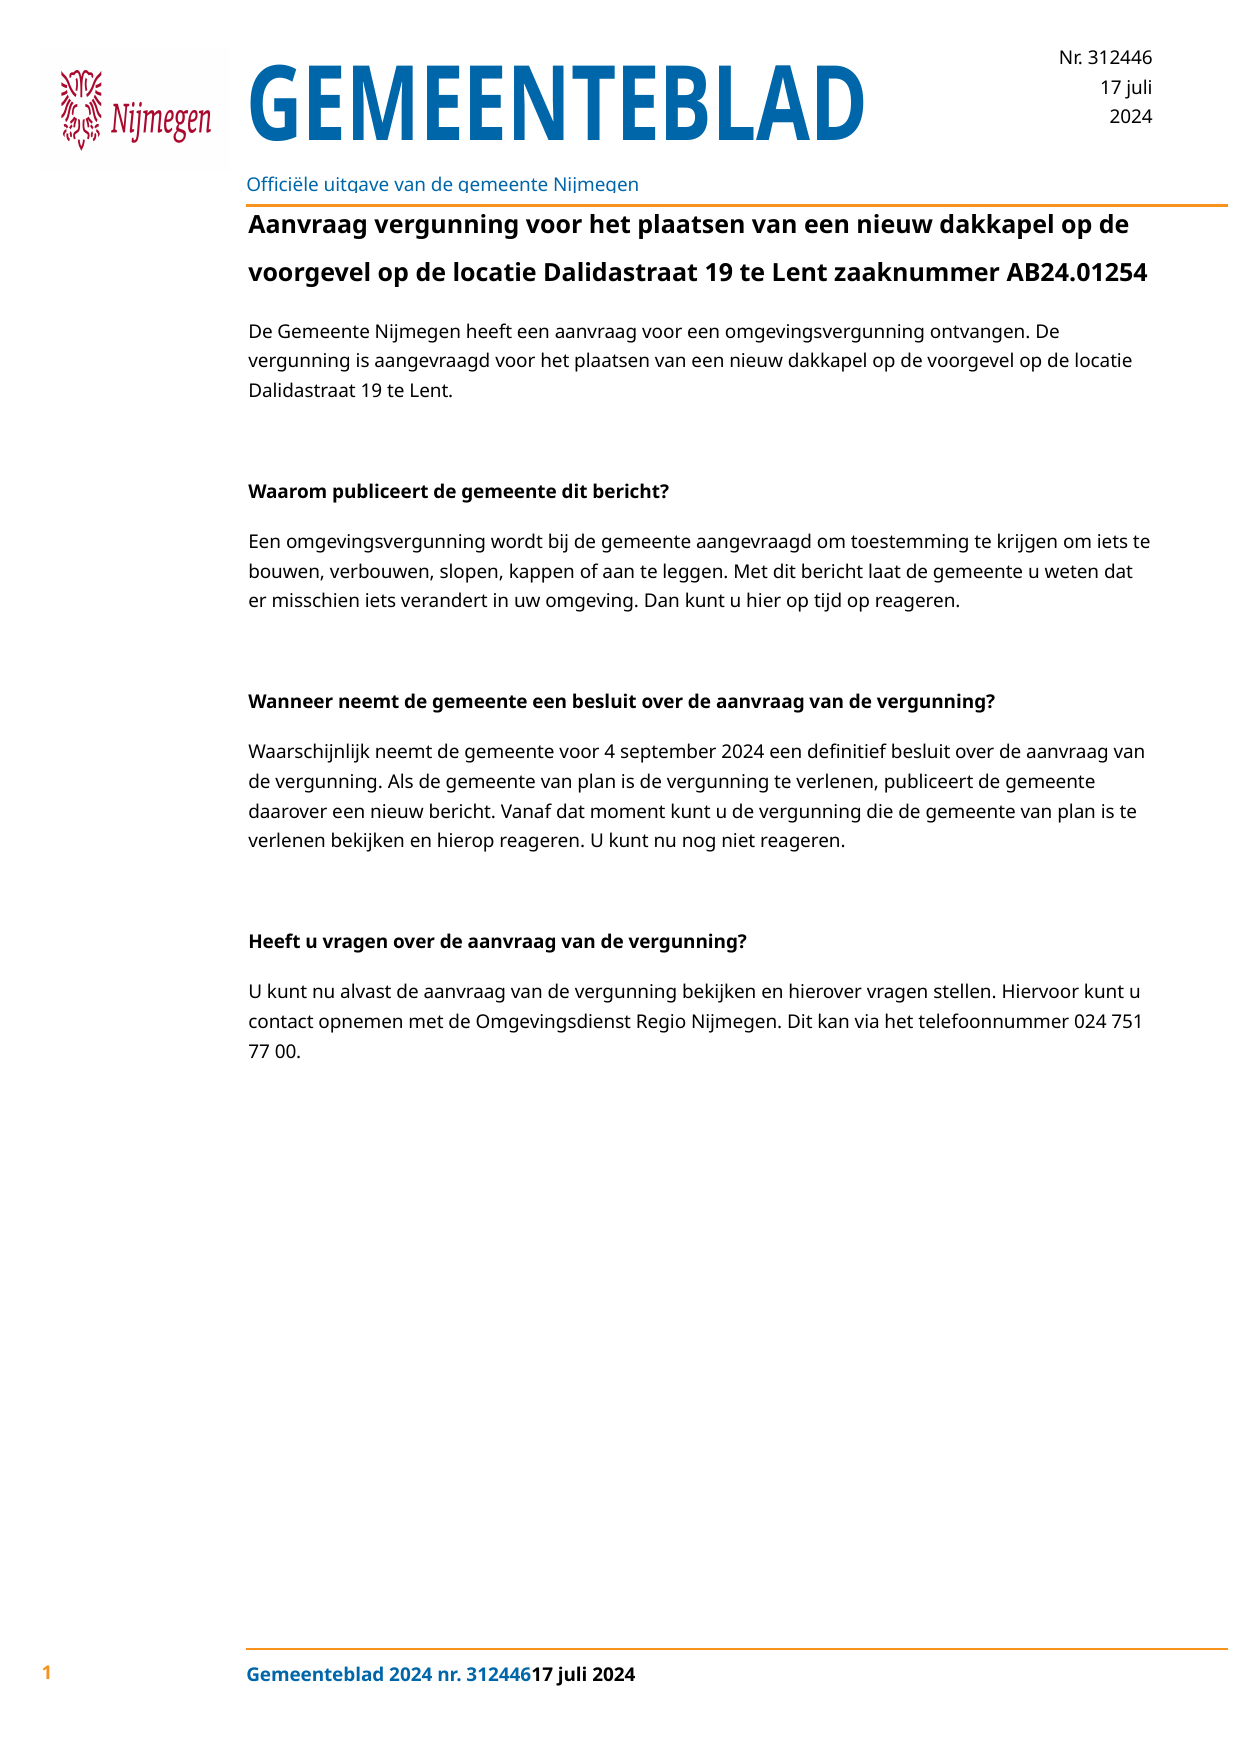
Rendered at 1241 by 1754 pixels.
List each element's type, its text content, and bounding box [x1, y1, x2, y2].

text Waarschijnlijk neemt de gemeente voor 4 september 2024 een definitief besluit over de aanvraag van de vergunning. Als de gemeente van plan is de vergunning te verlenen, publiceert de gemeente daarover een nieuw bericht. Vanaf dat moment kunt u de vergunning die de gemeente van plan is te verlenen bekijken en hierop reageren. U kunt nu nog niet reageren. [248, 739, 1152, 853]
text Een omgevingsvergunning wordt bij de gemeente aangevraagd om toestemming te krijgen om iets te bouwen, verbouwen, slopen, kappen of aan te leggen. Met dit bericht laat de gemeente u weten dat er misschien iets verandert in uw omgeving. Dan kunt u hier op tijd op reageren. [248, 528, 1152, 613]
picture [41, 47, 231, 172]
text Wanneer neemt de gemeente een besluit over de aanvraag van de vergunning? [248, 688, 1152, 714]
text De Gemeente Nijmegen heeft een aanvraag voor een omgevingsvergunning ontvangen. De vergunning is aangevraagd voor het plaatsen van een nieuw dakkapel op de voorgevel op de locatie Dalidastraat 19 te Lent. [248, 318, 1152, 403]
text U kunt nu alvast de aanvraag van de vergunning bekijken en hierover vragen stellen. Hiervoor kunt u contact opnemen met de Omgevingsdienst Regio Nijmegen. Dit kan via het telefoonnummer 024 751 77 00. [248, 979, 1152, 1064]
text Heeft u vragen over de aanvraag van de vergunning? [248, 928, 1152, 954]
text Waarom publiceert de gemeente dit bericht? [248, 478, 1152, 504]
text Aanvraag vergunning voor het plaatsen van een nieuw dakkapel op de voorgevel op de locatie Dalidastraat 19 te Lent zaaknummer AB24.01254 [248, 207, 1152, 288]
